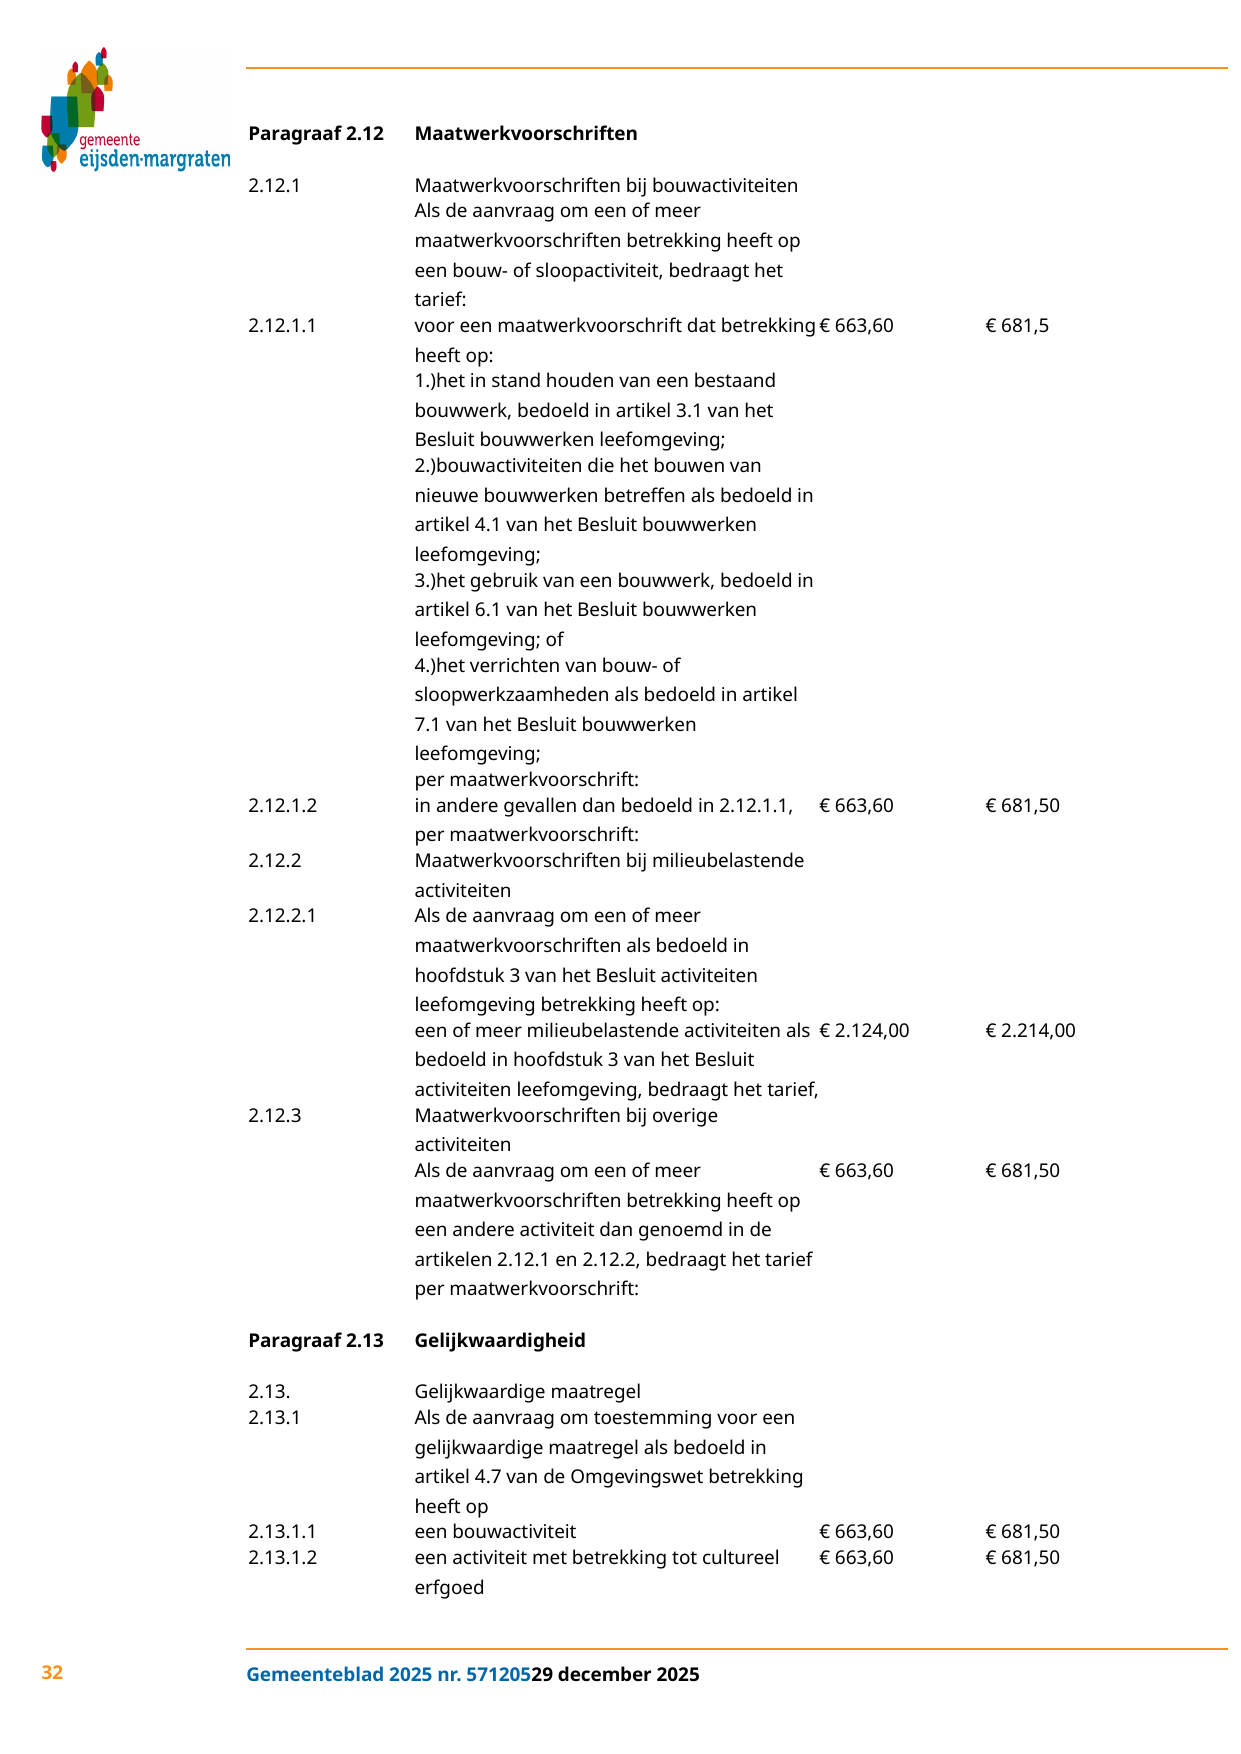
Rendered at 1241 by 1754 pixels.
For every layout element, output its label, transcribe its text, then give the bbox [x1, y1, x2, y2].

table_cell 3.)het gebruik van een bouwwerk, bedoeld in artikel 6.1 van het Besluit bouwwerken leefomgeving; of [414, 567, 819, 652]
table_cell € 681,50 [985, 1519, 1152, 1544]
table_cell [248, 198, 414, 312]
table_cell [985, 1404, 1152, 1519]
table_cell [985, 1379, 1152, 1404]
table_cell [985, 146, 1152, 172]
table_cell Maatwerkvoorschriften [414, 121, 819, 146]
table_cell een of meer milieubelastende activiteiten als bedoeld in hoofdstuk 3 van het Besluit activiteiten leefomgeving, bedraagt het tarief, [414, 1017, 819, 1102]
table_cell € 663,60 [819, 792, 985, 847]
table_cell € 2.124,00 [819, 1017, 985, 1102]
table_cell € 663,60 [819, 1519, 985, 1544]
table_cell [819, 172, 985, 198]
table_cell [985, 198, 1152, 312]
table_cell Gelijkwaardige maatregel [414, 1379, 819, 1404]
table_cell [248, 1301, 414, 1327]
table_cell 2.12.1.2 [248, 792, 414, 847]
table_cell [985, 1327, 1152, 1353]
table_cell [414, 1353, 819, 1378]
table_cell [985, 1102, 1152, 1157]
table_cell € 2.214,00 [985, 1017, 1152, 1102]
table_cell [819, 1301, 985, 1327]
table_cell [819, 1327, 985, 1353]
table_cell [819, 146, 985, 172]
table_cell Als de aanvraag om een of meer maatwerkvoorschriften betrekking heeft op een bouw- of sloopactiviteit, bedraagt het tarief: [414, 198, 819, 312]
table_cell [985, 172, 1152, 198]
table_cell € 681,5 [985, 312, 1152, 792]
table_cell [985, 847, 1152, 903]
table_cell Als de aanvraag om een of meer maatwerkvoorschriften betrekking heeft op een andere activiteit dan genoemd in de artikelen 2.12.1 en 2.12.2, bedraagt het tarief per maatwerkvoorschrift: [414, 1157, 819, 1301]
table_cell 1.)het in stand houden van een bestaand bouwwerk, bedoeld in artikel 3.1 van het Besluit bouwwerken leefomgeving; [414, 368, 819, 452]
table_cell [248, 1017, 414, 1102]
table_cell 2.12.3 [248, 1102, 414, 1157]
table_cell Als de aanvraag om een of meer maatwerkvoorschriften als bedoeld in hoofdstuk 3 van het Besluit activiteiten leefomgeving betrekking heeft op: [414, 903, 819, 1017]
table_cell € 663,60 [819, 312, 985, 792]
table_cell [985, 1301, 1152, 1327]
table_cell [414, 146, 819, 172]
table_cell Paragraaf 2.12 [248, 121, 414, 146]
table_cell 2.12.1 [248, 172, 414, 198]
table_cell € 681,50 [985, 1157, 1152, 1301]
picture [41, 47, 231, 172]
table_cell [819, 1102, 985, 1157]
table_cell Maatwerkvoorschriften bij overige activiteiten [414, 1102, 819, 1157]
table_cell [985, 121, 1152, 146]
table_cell een bouwactiviteit [414, 1519, 819, 1544]
table_cell [985, 903, 1152, 1017]
table_cell [248, 1353, 414, 1378]
table_cell 2.12.2 [248, 847, 414, 903]
table_cell [819, 1404, 985, 1519]
table_cell [819, 1353, 985, 1378]
table_cell 4.)het verrichten van bouw- of sloopwerkzaamheden als bedoeld in artikel 7.1 van het Besluit bouwwerken leefomgeving; [414, 652, 819, 766]
table_cell [819, 1379, 985, 1404]
table_cell [819, 95, 985, 121]
table_cell [985, 1353, 1152, 1378]
table_cell Als de aanvraag om toestemming voor een gelijkwaardige maatregel als bedoeld in artikel 4.7 van de Omgevingswet betrekking heeft op [414, 1404, 819, 1519]
table_cell 2.13.1 [248, 1404, 414, 1519]
table_cell [248, 95, 414, 121]
table_cell Maatwerkvoorschriften bij milieubelastende activiteiten [414, 847, 819, 903]
table_cell voor een maatwerkvoorschrift dat betrekking heeft op: [414, 312, 819, 367]
table_cell [248, 1157, 414, 1301]
table_cell 2.12.2.1 [248, 903, 414, 1017]
table_cell [819, 198, 985, 312]
table_cell [819, 847, 985, 903]
table_cell [414, 95, 819, 121]
table_cell [819, 121, 985, 146]
table_cell Gelijkwaardigheid [414, 1327, 819, 1353]
table_cell [819, 903, 985, 1017]
table_cell € 663,60 [819, 1157, 985, 1301]
table_cell een activiteit met betrekking tot cultureel erfgoed [414, 1545, 819, 1600]
table_cell Paragraaf 2.13 [248, 1327, 414, 1353]
table_cell € 681,50 [985, 792, 1152, 847]
table_cell [414, 1301, 819, 1327]
table_cell [985, 95, 1152, 121]
table_cell € 681,50 [985, 1545, 1152, 1600]
table_cell 2.13.1.1 [248, 1519, 414, 1544]
table_cell 2.13. [248, 1379, 414, 1404]
table_cell € 663,60 [819, 1545, 985, 1600]
table_cell [248, 146, 414, 172]
table_cell Maatwerkvoorschriften bij bouwactiviteiten [414, 172, 819, 198]
table_cell in andere gevallen dan bedoeld in 2.12.1.1, per maatwerkvoorschrift: [414, 792, 819, 847]
table_cell 2.12.1.1 [248, 312, 414, 792]
table_cell 2.)bouwactiviteiten die het bouwen van nieuwe bouwwerken betreffen als bedoeld in artikel 4.1 van het Besluit bouwwerken leefomgeving; [414, 453, 819, 567]
table_cell 2.13.1.2 [248, 1545, 414, 1600]
table_cell per maatwerkvoorschrift: [414, 766, 819, 792]
